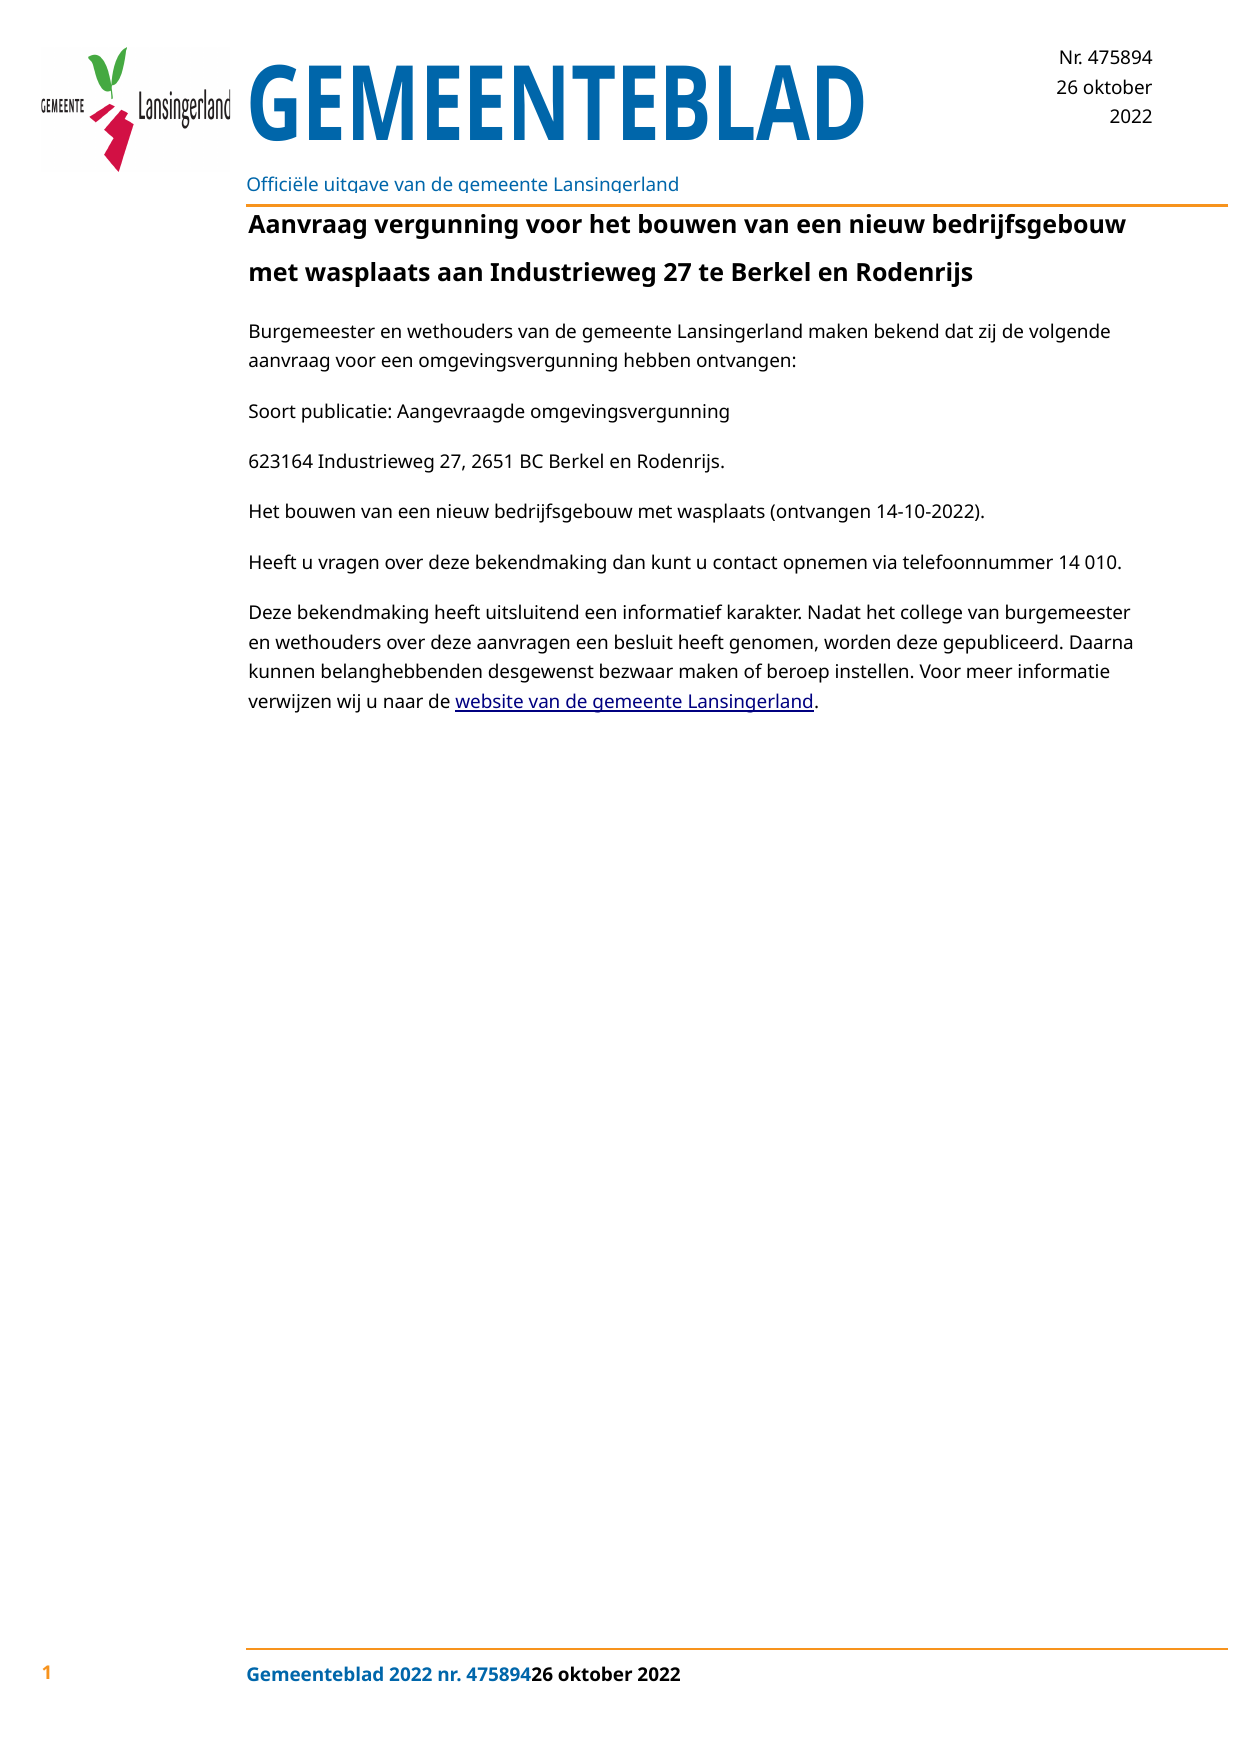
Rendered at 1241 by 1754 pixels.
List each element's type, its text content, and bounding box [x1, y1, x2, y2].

text Heeft u vragen over deze bekendmaking dan kunt u contact opnemen via telefoonnummer 14 010. [248, 549, 1152, 575]
text Burgemeester en wethouders van de gemeente Lansingerland maken bekend dat zij de volgende aanvraag voor een omgevingsvergunning hebben ontvangen: [248, 318, 1152, 373]
text Het bouwen van een nieuw bedrijfsgebouw met wasplaats (ontvangen 14-10-2022). [248, 499, 1152, 524]
text Soort publicatie: Aangevraagde omgevingsvergunning [248, 398, 1152, 424]
picture [41, 47, 231, 172]
text Aanvraag vergunning voor het bouwen van een nieuw bedrijfsgebouw met wasplaats aan Industrieweg 27 te Berkel en Rodenrijs [248, 207, 1152, 288]
text 623164 Industrieweg 27, 2651 BC Berkel en Rodenrijs. [248, 448, 1152, 474]
text Deze bekendmaking heeft uitsluitend een informatief karakter. Nadat het college van burgemeester en wethouders over deze aanvragen een besluit heeft genomen, worden deze gepubliceerd. Daarna kunnen belanghebbenden desgewenst bezwaar maken of beroep instellen. Voor meer informatie verwijzen wij u naar de website van de gemeente Lansingerland. [248, 599, 1152, 714]
